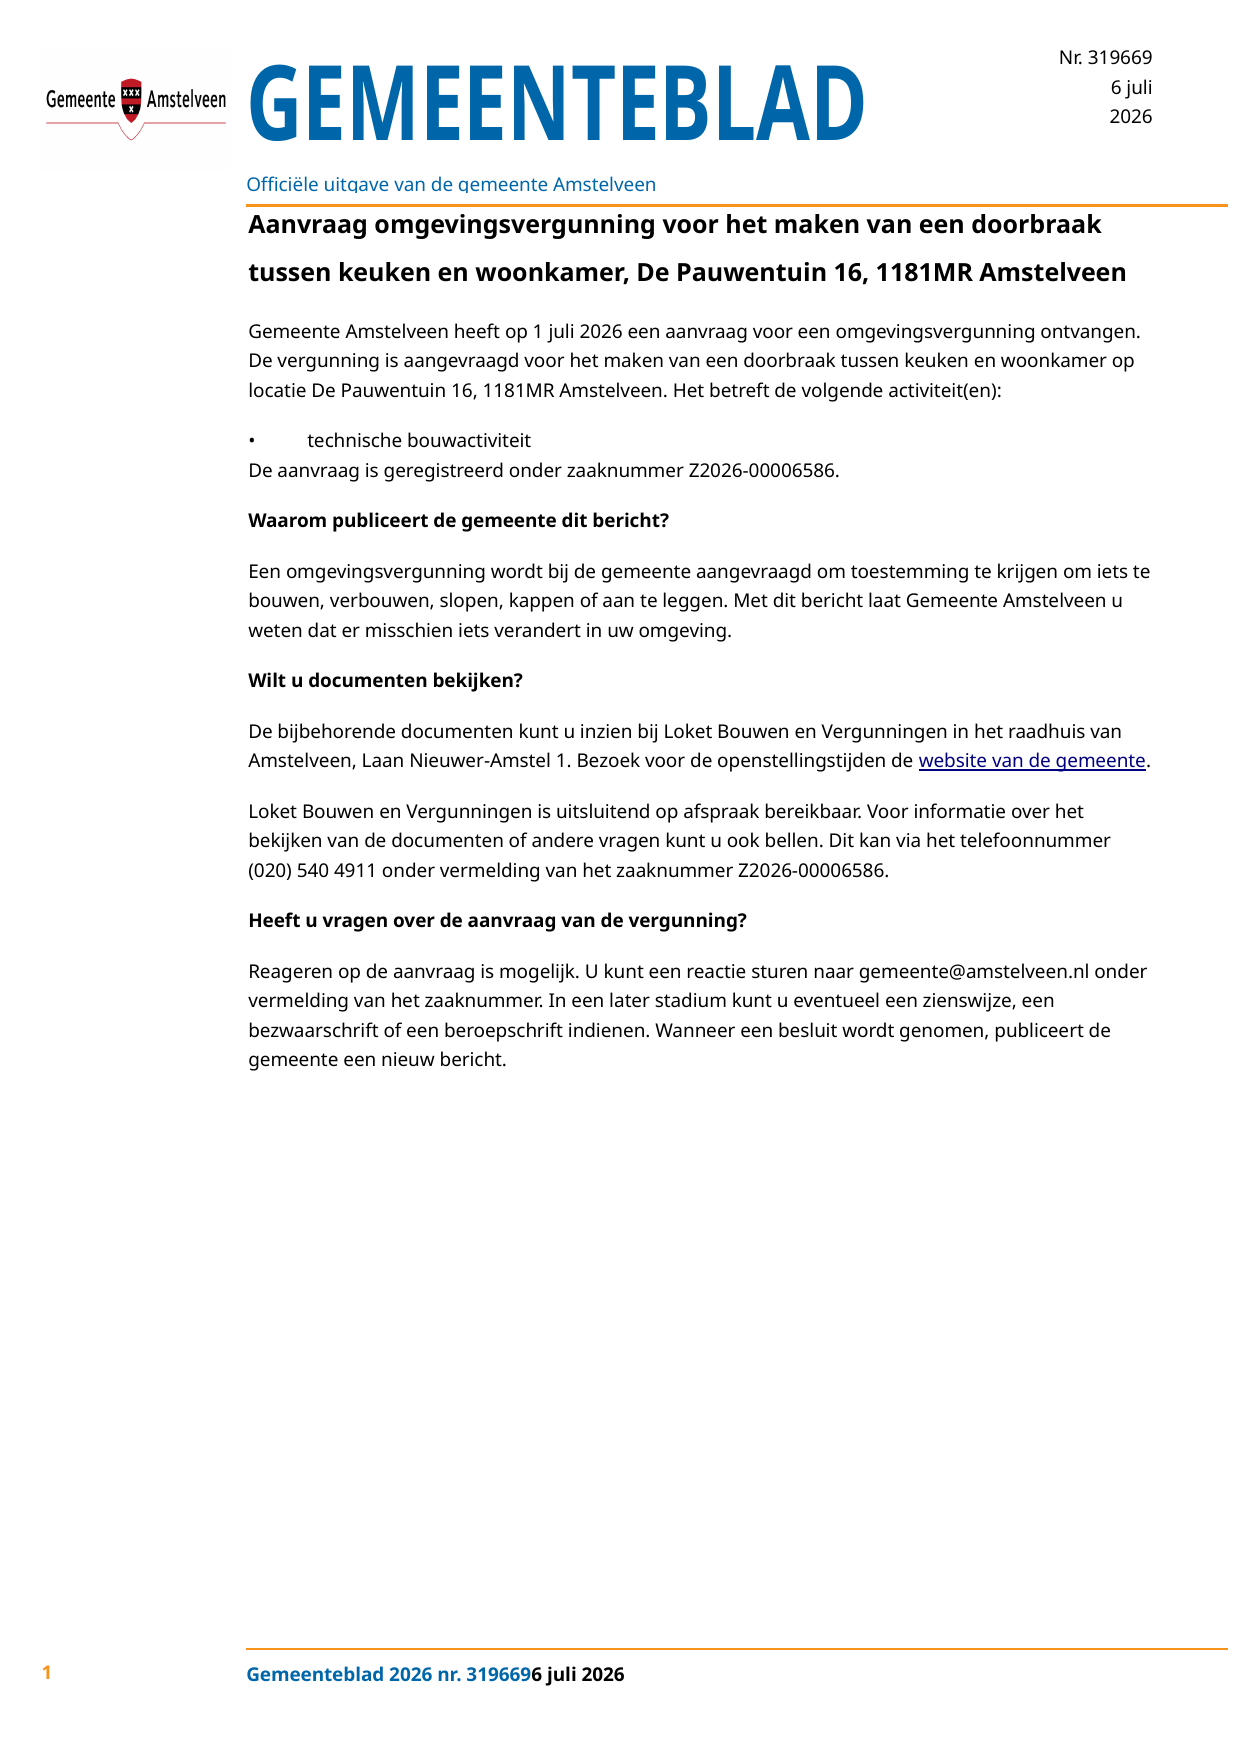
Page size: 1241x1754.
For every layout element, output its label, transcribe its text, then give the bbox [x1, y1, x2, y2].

text Wilt u documenten bekijken? [248, 667, 1152, 693]
text Heeft u vragen over de aanvraag van de vergunning? [248, 907, 1152, 933]
text Gemeente Amstelveen heeft op 1 juli 2026 een aanvraag voor een omgevingsvergunning ontvangen. De vergunning is aangevraagd voor het maken van een doorbraak tussen keuken en woonkamer op locatie De Pauwentuin 16, 1181MR Amstelveen. Het betreft de volgende activiteit(en): [248, 318, 1152, 403]
text Aanvraag omgevingsvergunning voor het maken van een doorbraak tussen keuken en woonkamer, De Pauwentuin 16, 1181MR Amstelveen [248, 207, 1152, 288]
text Loket Bouwen en Vergunningen is uitsluitend op afspraak bereikbaar. Voor informatie over het bekijken van de documenten of andere vragen kunt u ook bellen. Dit kan via het telefoonnummer (020) 540 4911 onder vermelding van het zaaknummer Z2026-00006586. [248, 798, 1152, 883]
text De aanvraag is geregistreerd onder zaaknummer Z2026-00006586. [248, 457, 1152, 483]
text De bijbehorende documenten kunt u inzien bij Loket Bouwen en Vergunningen in het raadhuis van Amstelveen, Laan Nieuwer-Amstel 1. Bezoek voor de openstellingstijden de website van de gemeente. [248, 718, 1152, 773]
text Waarom publiceert de gemeente dit bericht? [248, 507, 1152, 533]
picture [41, 47, 231, 172]
text Reageren op de aanvraag is mogelijk. U kunt een reactie sturen naar gemeente@amstelveen.nl onder vermelding van het zaaknummer. In een later stadium kunt u eventueel een zienswijze, een bezwaarschrift of een beroepschrift indienen. Wanneer een besluit wordt genomen, publiceert de gemeente een nieuw bericht. [248, 958, 1152, 1072]
list technische bouwactiviteit [248, 427, 1152, 453]
text Een omgevingsvergunning wordt bij de gemeente aangevraagd om toestemming te krijgen om iets te bouwen, verbouwen, slopen, kappen of aan te leggen. Met dit bericht laat Gemeente Amstelveen u weten dat er misschien iets verandert in uw omgeving. [248, 558, 1152, 643]
